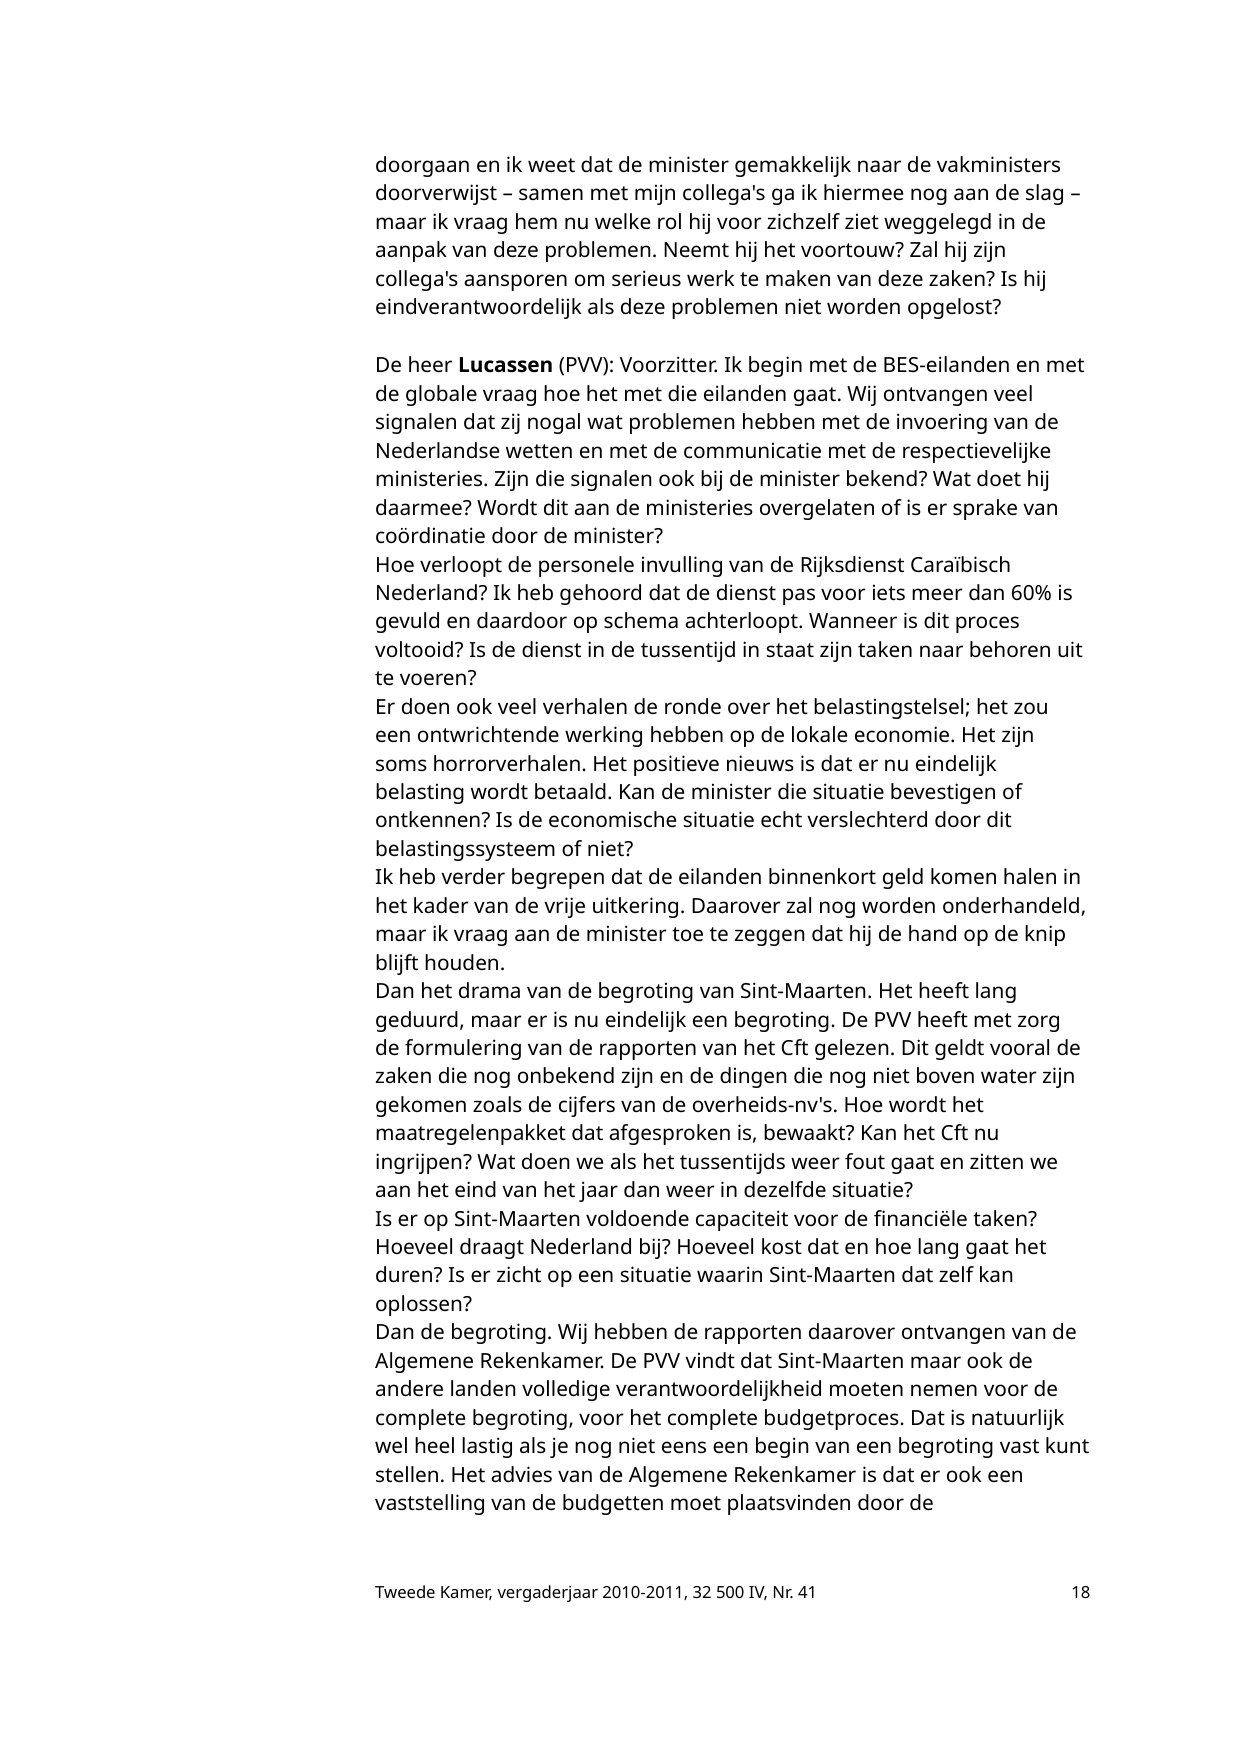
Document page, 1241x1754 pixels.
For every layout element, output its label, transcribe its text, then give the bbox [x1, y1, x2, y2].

text Ik heb verder begrepen dat de eilanden binnenkort geld komen halen in het kader van de vrije uitkering. Daarover zal nog worden onderhandeld, maar ik vraag aan de minister toe te zeggen dat hij de hand op de knip blijft houden. [375, 862, 1090, 976]
text Dan de begroting. Wij hebben de rapporten daarover ontvangen van de Algemene Rekenkamer. De PVV vindt dat Sint-Maarten maar ook de andere landen volledige verantwoordelijkheid moeten nemen voor de complete begroting, voor het complete budgetproces. Dat is natuurlijk wel heel lastig als je nog niet eens een begin van een begroting vast kunt stellen. Het advies van de Algemene Rekenkamer is dat er ook een vaststelling van de budgetten moet plaatsvinden door de [375, 1317, 1090, 1517]
text Is er op Sint-Maarten voldoende capaciteit voor de financiële taken? Hoeveel draagt Nederland bij? Hoeveel kost dat en hoe lang gaat het duren? Is er zicht op een situatie waarin Sint-Maarten dat zelf kan oplossen? [375, 1204, 1090, 1317]
text doorgaan en ik weet dat de minister gemakkelijk naar de vakministers doorverwijst – samen met mijn collega's ga ik hiermee nog aan de slag – maar ik vraag hem nu welke rol hij voor zichzelf ziet weggelegd in de aanpak van deze problemen. Neemt hij het voortouw? Zal hij zijn collega's aansporen om serieus werk te maken van deze zaken? Is hij eindverantwoordelijk als deze problemen niet worden opgelost? [375, 150, 1090, 321]
text Er doen ook veel verhalen de ronde over het belastingstelsel; het zou een ontwrichtende werking hebben op de lokale economie. Het zijn soms horrorverhalen. Het positieve nieuws is dat er nu eindelijk belasting wordt betaald. Kan de minister die situatie bevestigen of ontkennen? Is de economische situatie echt verslechterd door dit belastingssysteem of niet? [375, 692, 1090, 862]
text De heer Lucassen (PVV): Voorzitter. Ik begin met de BES-eilanden en met de globale vraag hoe het met die eilanden gaat. Wij ontvangen veel signalen dat zij nogal wat problemen hebben met de invoering van de Nederlandse wetten en met de communicatie met de respectievelijke ministeries. Zijn die signalen ook bij de minister bekend? Wat doet hij daarmee? Wordt dit aan de ministeries overgelaten of is er sprake van coördinatie door de minister? [375, 351, 1090, 550]
text Hoe verloopt de personele invulling van de Rijksdienst Caraïbisch Nederland? Ik heb gehoord dat de dienst pas voor iets meer dan 60% is gevuld en daardoor op schema achterloopt. Wanneer is dit proces voltooid? Is de dienst in de tussentijd in staat zijn taken naar behoren uit te voeren? [375, 550, 1090, 692]
text Dan het drama van de begroting van Sint-Maarten. Het heeft lang geduurd, maar er is nu eindelijk een begroting. De PVV heeft met zorg de formulering van de rapporten van het Cft gelezen. Dit geldt vooral de zaken die nog onbekend zijn en de dingen die nog niet boven water zijn gekomen zoals de cijfers van de overheids-nv's. Hoe wordt het maatregelenpakket dat afgesproken is, bewaakt? Kan het Cft nu ingrijpen? Wat doen we als het tussentijds weer fout gaat en zitten we aan het eind van het jaar dan weer in dezelfde situatie? [375, 976, 1090, 1204]
